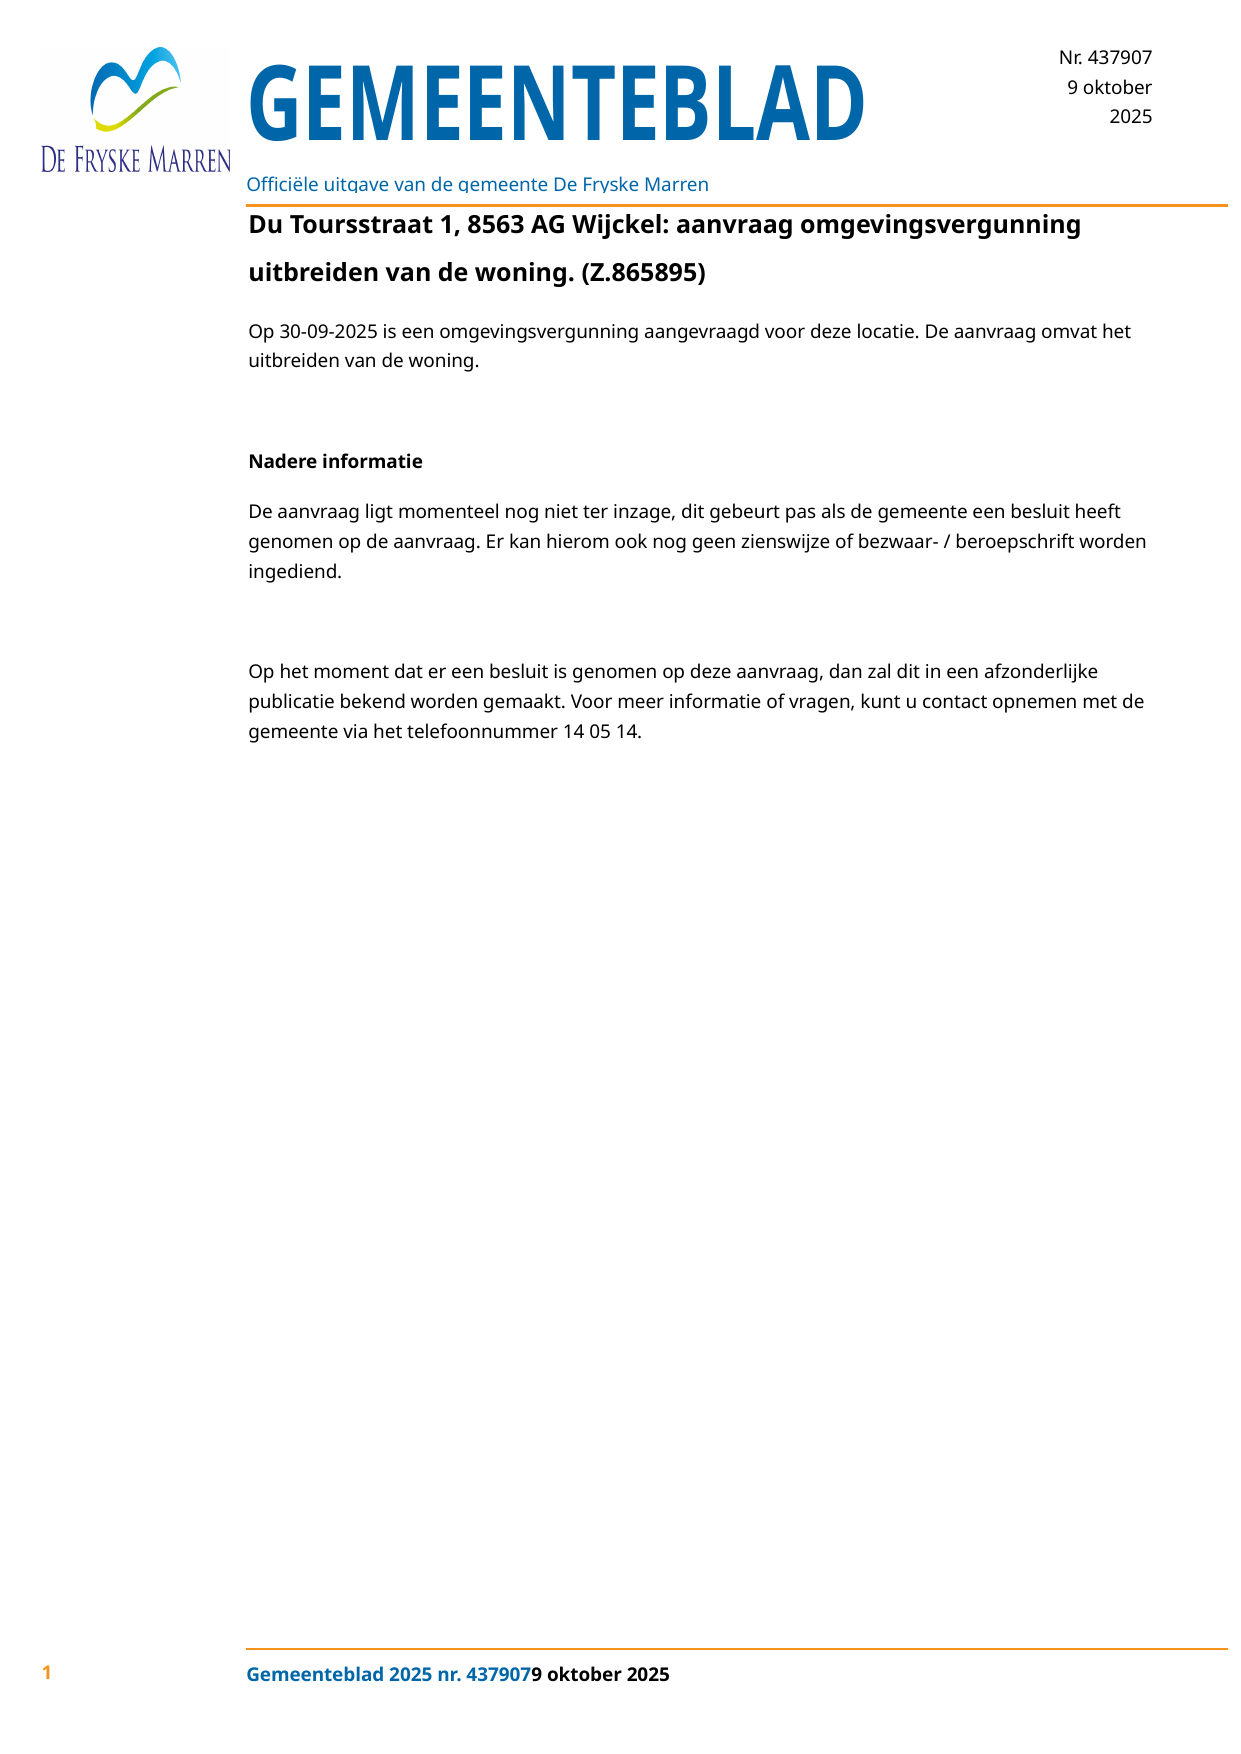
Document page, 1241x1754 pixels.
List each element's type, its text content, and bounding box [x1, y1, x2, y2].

text Du Toursstraat 1, 8563 AG Wijckel: aanvraag omgevingsvergunning uitbreiden van de woning. (Z.865895) [248, 207, 1152, 288]
text De aanvraag ligt momenteel nog niet ter inzage, dit gebeurt pas als de gemeente een besluit heeft genomen op de aanvraag. Er kan hierom ook nog geen zienswijze of bezwaar- / beroepschrift worden ingediend. [248, 499, 1152, 584]
text Op 30-09-2025 is een omgevingsvergunning aangevraagd voor deze locatie. De aanvraag omvat het uitbreiden van de woning. [248, 318, 1152, 373]
picture [41, 47, 231, 172]
text Op het moment dat er een besluit is genomen op deze aanvraag, dan zal dit in een afzonderlijke publicatie bekend worden gemaakt. Voor meer informatie of vragen, kunt u contact opnemen met de gemeente via het telefoonnummer 14 05 14. [248, 659, 1152, 744]
text Nadere informatie [248, 448, 1152, 474]
